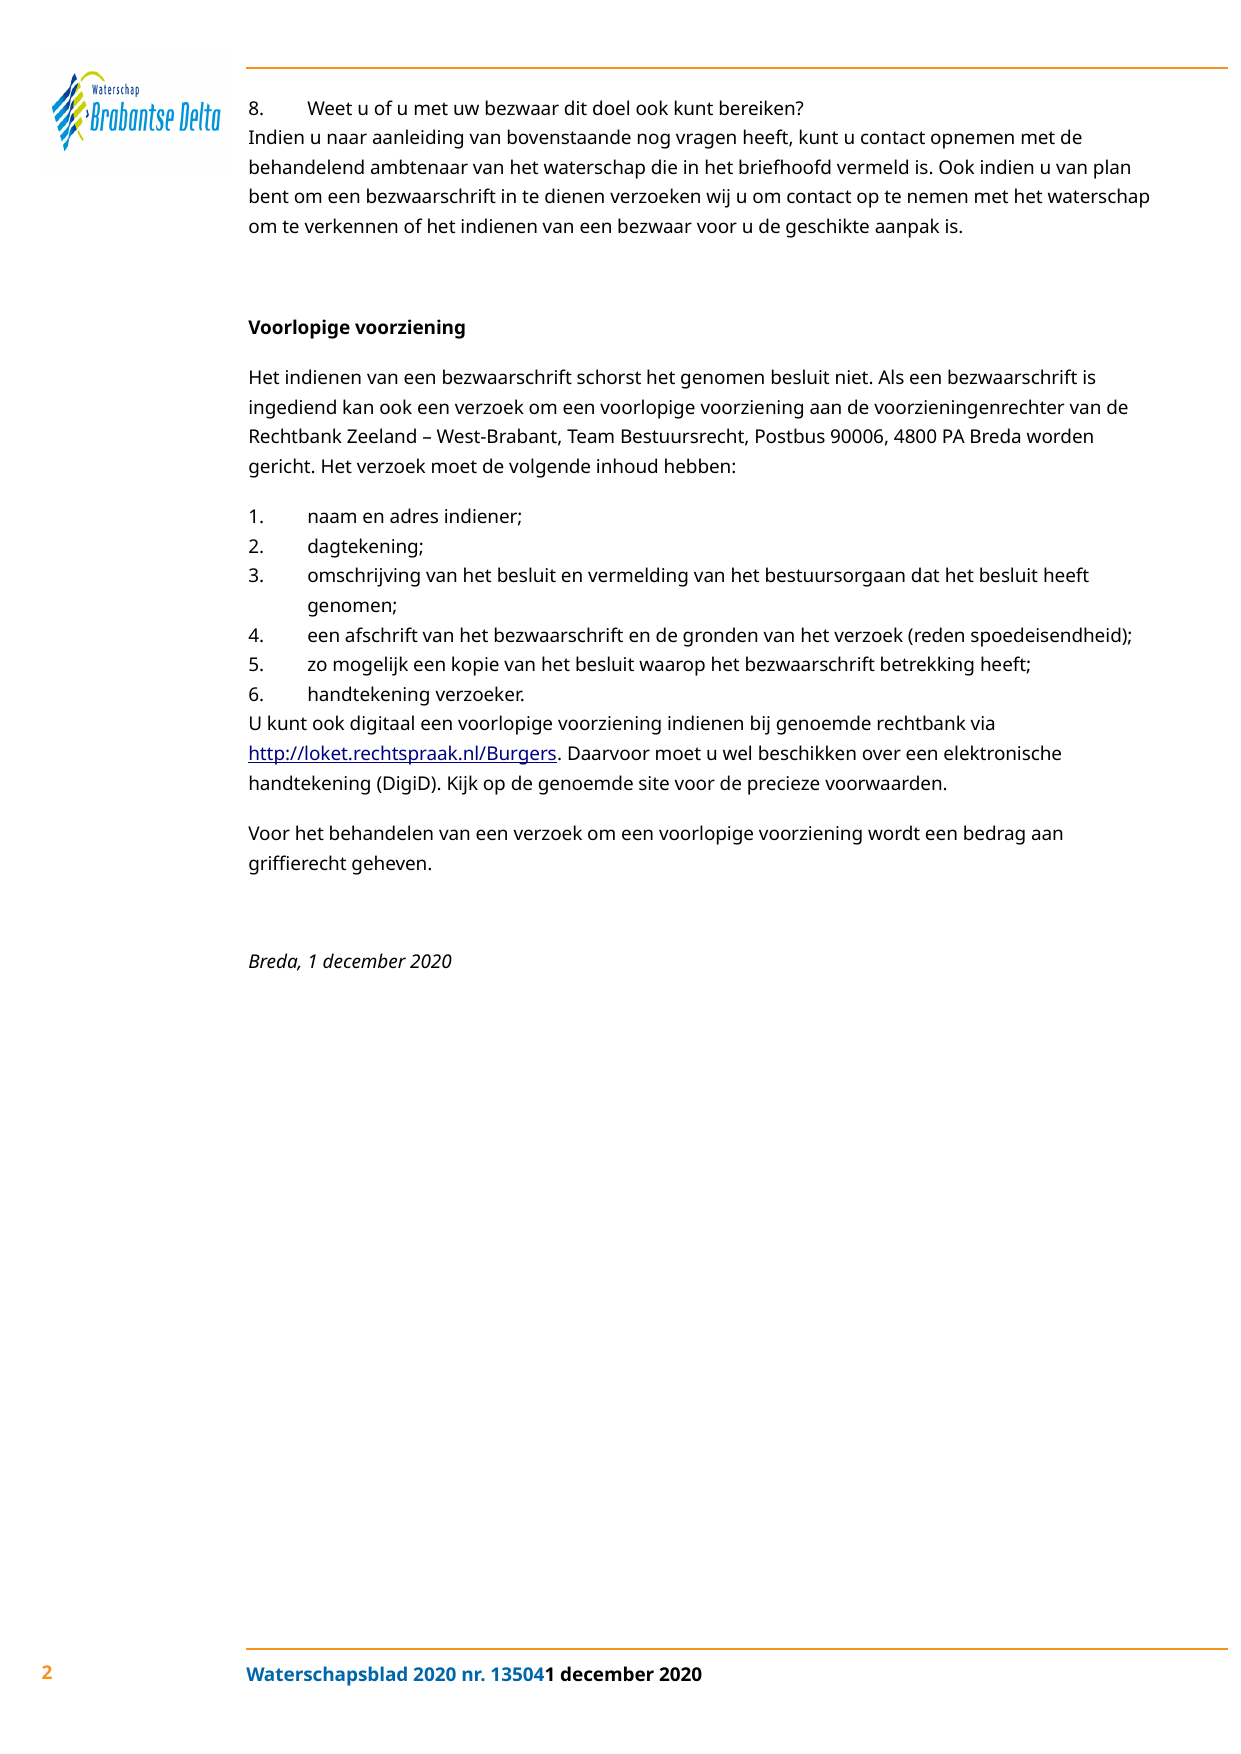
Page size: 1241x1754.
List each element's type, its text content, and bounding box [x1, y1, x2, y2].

list handtekening verzoeker. [248, 681, 1152, 707]
list dagtekening; [248, 533, 1152, 559]
text Breda, 1 december 2020 [248, 948, 1152, 974]
text U kunt ook digitaal een voorlopige voorziening indienen bij genoemde rechtbank via http://loket.rechtspraak.nl/Burgers. Daarvoor moet u wel beschikken over een elektronische handtekening (DigiD). Kijk op de genoemde site voor de precieze voorwaarden. [248, 711, 1152, 796]
list een afschrift van het bezwaarschrift en de gronden van het verzoek (reden spoedeisendheid); [248, 622, 1152, 648]
list zo mogelijk een kopie van het besluit waarop het bezwaarschrift betrekking heeft; [248, 651, 1152, 677]
list naam en adres indiener; [248, 503, 1152, 529]
text Voor het behandelen van een verzoek om een voorlopige voorziening wordt een bedrag aan griffierecht geheven. [248, 820, 1152, 876]
text Voorlopige voorziening [248, 314, 1152, 340]
list Weet u of u met uw bezwaar dit doel ook kunt bereiken? [248, 95, 1152, 121]
text Het indienen van een bezwaarschrift schorst het genomen besluit niet. Als een bezwaarschrift is ingediend kan ook een verzoek om een voorlopige voorziening aan de voorzieningenrechter van de Rechtbank Zeeland – West-Brabant, Team Bestuursrecht, Postbus 90006, 4800 PA Breda worden gericht. Het verzoek moet de volgende inhoud hebben: [248, 364, 1152, 479]
picture [41, 47, 231, 172]
list omschrijving van het besluit en vermelding van het bestuursorgaan dat het besluit heeft genomen; [248, 563, 1152, 618]
text Indien u naar aanleiding van bovenstaande nog vragen heeft, kunt u contact opnemen met de behandelend ambtenaar van het waterschap die in het briefhoofd vermeld is. Ook indien u van plan bent om een bezwaarschrift in te dienen verzoeken wij u om contact op te nemen met het waterschap om te verkennen of het indienen van een bezwaar voor u de geschikte aanpak is. [248, 124, 1152, 239]
